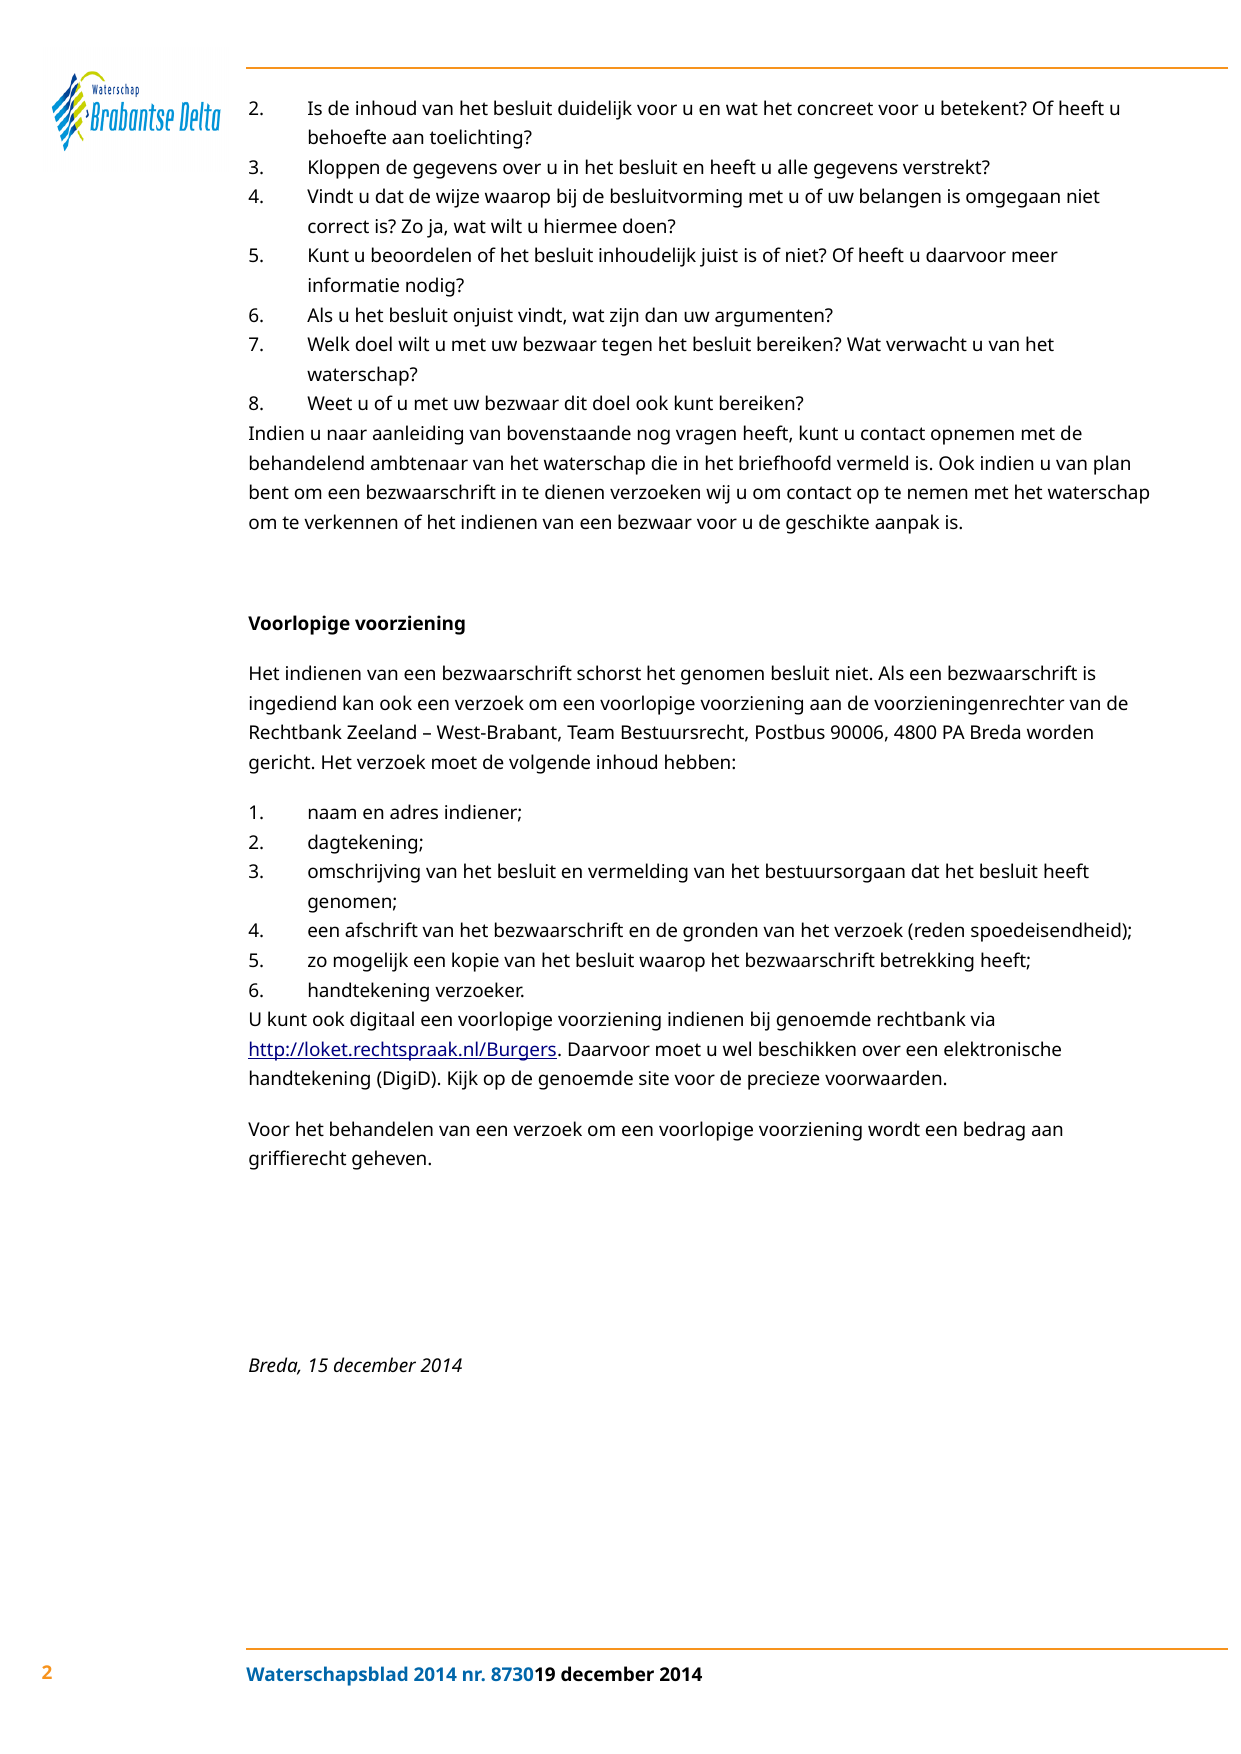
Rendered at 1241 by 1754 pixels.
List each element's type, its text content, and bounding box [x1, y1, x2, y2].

text Breda, 15 december 2014 [248, 1352, 1152, 1378]
text U kunt ook digitaal een voorlopige voorziening indienen bij genoemde rechtbank via http://loket.rechtspraak.nl/Burgers. Daarvoor moet u wel beschikken over een elektronische handtekening (DigiD). Kijk op de genoemde site voor de precieze voorwaarden. [248, 1006, 1152, 1091]
text Indien u naar aanleiding van bovenstaande nog vragen heeft, kunt u contact opnemen met de behandelend ambtenaar van het waterschap die in het briefhoofd vermeld is. Ook indien u van plan bent om een bezwaarschrift in te dienen verzoeken wij u om contact op te nemen met het waterschap om te verkennen of het indienen van een bezwaar voor u de geschikte aanpak is. [248, 420, 1152, 535]
list naam en adres indiener; [248, 799, 1152, 825]
list Als u het besluit onjuist vindt, wat zijn dan uw argumenten? [248, 302, 1152, 328]
list handtekening verzoeker. [248, 977, 1152, 1003]
picture [41, 47, 231, 172]
text Voor het behandelen van een verzoek om een voorlopige voorziening wordt een bedrag aan griffierecht geheven. [248, 1116, 1152, 1171]
list Weet u of u met uw bezwaar dit doel ook kunt bereiken? [248, 391, 1152, 416]
text Het indienen van een bezwaarschrift schorst het genomen besluit niet. Als een bezwaarschrift is ingediend kan ook een verzoek om een voorlopige voorziening aan de voorzieningenrechter van de Rechtbank Zeeland – West-Brabant, Team Bestuursrecht, Postbus 90006, 4800 PA Breda worden gericht. Het verzoek moet de volgende inhoud hebben: [248, 660, 1152, 775]
list zo mogelijk een kopie van het besluit waarop het bezwaarschrift betrekking heeft; [248, 947, 1152, 973]
list Is de inhoud van het besluit duidelijk voor u en wat het concreet voor u betekent? Of heeft u behoefte aan toelichting? [248, 95, 1152, 150]
text Voorlopige voorziening [248, 610, 1152, 636]
list dagtekening; [248, 829, 1152, 855]
list Vindt u dat de wijze waarop bij de besluitvorming met u of uw belangen is omgegaan niet correct is? Zo ja, wat wilt u hiermee doen? [248, 183, 1152, 239]
list Welk doel wilt u met uw bezwaar tegen het besluit bereiken? Wat verwacht u van het waterschap? [248, 331, 1152, 387]
list Kloppen de gegevens over u in het besluit en heeft u alle gegevens verstrekt? [248, 154, 1152, 180]
list omschrijving van het besluit en vermelding van het bestuursorgaan dat het besluit heeft genomen; [248, 858, 1152, 914]
list Kunt u beoordelen of het besluit inhoudelijk juist is of niet? Of heeft u daarvoor meer informatie nodig? [248, 243, 1152, 298]
list een afschrift van het bezwaarschrift en de gronden van het verzoek (reden spoedeisendheid); [248, 918, 1152, 943]
